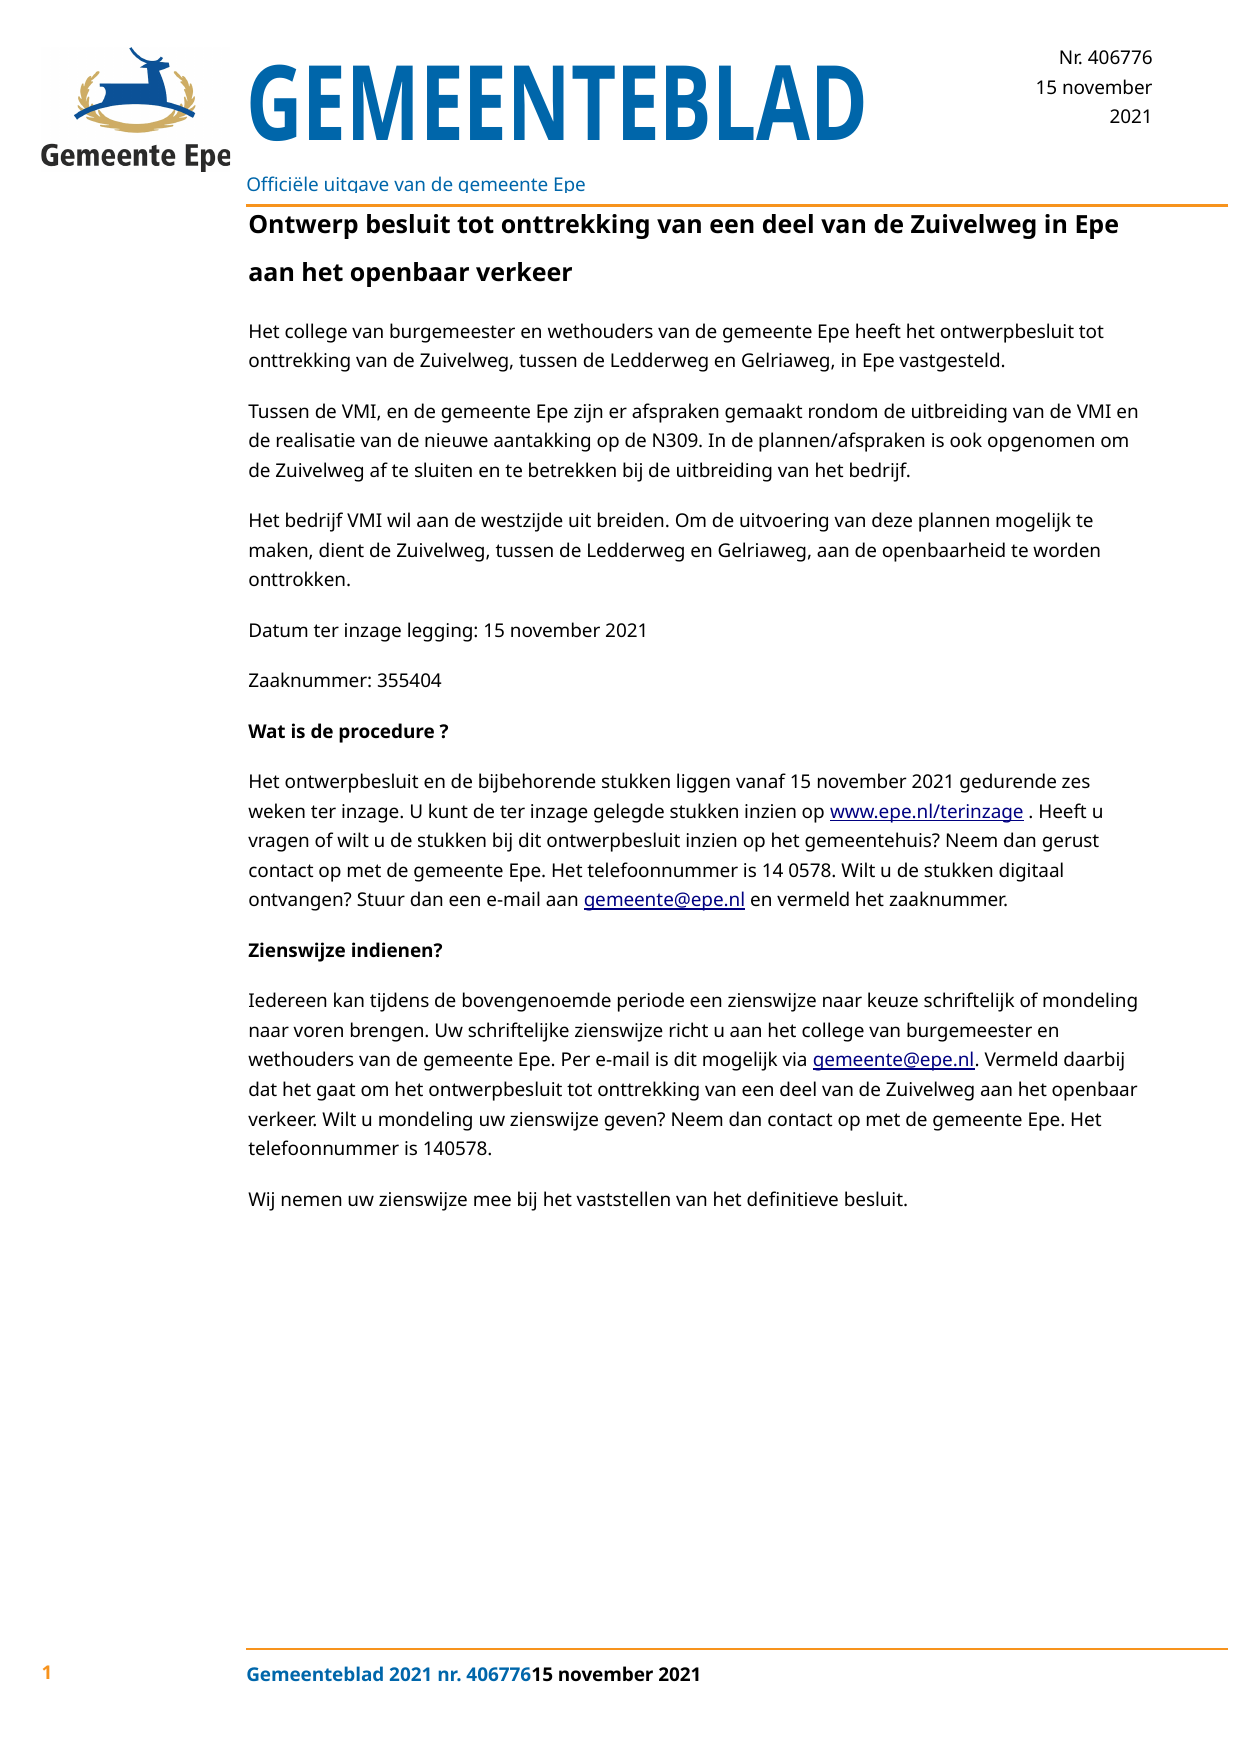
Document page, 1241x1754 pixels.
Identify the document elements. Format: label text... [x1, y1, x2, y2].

text Iedereen kan tijdens de bovengenoemde periode een zienswijze naar keuze schriftelijk of mondeling naar voren brengen. Uw schriftelijke zienswijze richt u aan het college van burgemeester en wethouders van de gemeente Epe. Per e-mail is dit mogelijk via gemeente@epe.nl. Vermeld daarbij dat het gaat om het ontwerpbesluit tot onttrekking van een deel van de Zuivelweg aan het openbaar verkeer. Wilt u mondeling uw zienswijze geven? Neem dan contact op met de gemeente Epe. Het telefoonnummer is 140578. [248, 987, 1152, 1161]
text Wij nemen uw zienswijze mee bij het vaststellen van het definitieve besluit. [248, 1186, 1152, 1212]
picture [41, 47, 231, 172]
text Ontwerp besluit tot onttrekking van een deel van de Zuivelweg in Epe aan het openbaar verkeer [248, 207, 1152, 288]
text Het ontwerpbesluit en de bijbehorende stukken liggen vanaf 15 november 2021 gedurende zes weken ter inzage. U kunt de ter inzage gelegde stukken inzien op www.epe.nl/terinzage . Heeft u vragen of wilt u de stukken bij dit ontwerpbesluit inzien op het gemeentehuis? Neem dan gerust contact op met de gemeente Epe. Het telefoonnummer is 14 0578. Wilt u de stukken digitaal ontvangen? Stuur dan een e-mail aan gemeente@epe.nl en vermeld het zaaknummer. [248, 768, 1152, 912]
text Wat is de procedure ? [248, 718, 1152, 744]
text Zaaknummer: 355404 [248, 667, 1152, 693]
text Zienswijze indienen? [248, 937, 1152, 963]
text Het college van burgemeester en wethouders van de gemeente Epe heeft het ontwerpbesluit tot onttrekking van de Zuivelweg, tussen de Ledderweg en Gelriaweg, in Epe vastgesteld. [248, 318, 1152, 373]
text Tussen de VMI, en de gemeente Epe zijn er afspraken gemaakt rondom de uitbreiding van de VMI en de realisatie van de nieuwe aantakking op de N309. In de plannen/afspraken is ook opgenomen om de Zuivelweg af te sluiten en te betrekken bij de uitbreiding van het bedrijf. [248, 398, 1152, 483]
text Datum ter inzage legging: 15 november 2021 [248, 617, 1152, 643]
text Het bedrijf VMI wil aan de westzijde uit breiden. Om de uitvoering van deze plannen mogelijk te maken, dient de Zuivelweg, tussen de Ledderweg en Gelriaweg, aan de openbaarheid te worden onttrokken. [248, 507, 1152, 592]
